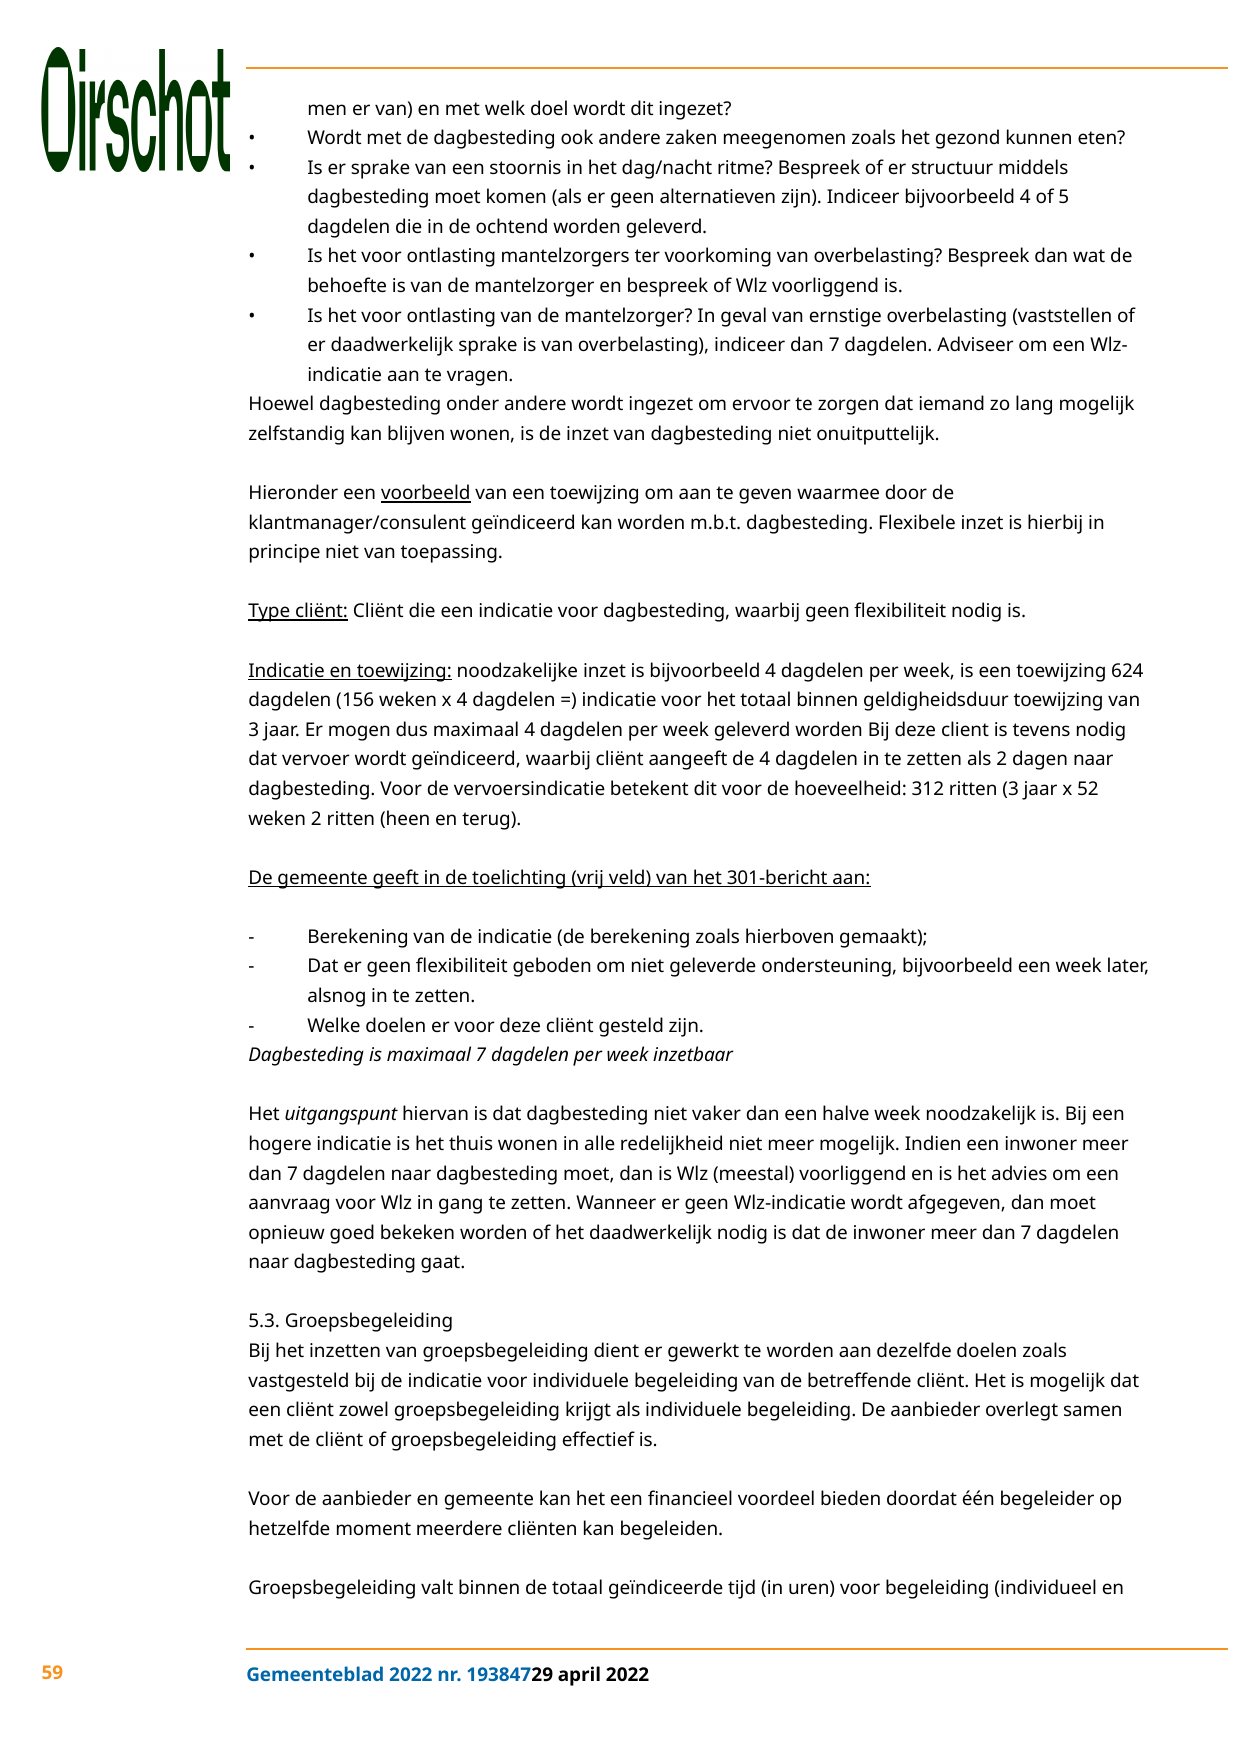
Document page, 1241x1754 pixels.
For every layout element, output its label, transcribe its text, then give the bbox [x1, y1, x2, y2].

text Groepsbegeleiding valt binnen de totaal geïndiceerde tijd (in uren) voor begeleiding (individueel en [248, 1574, 1152, 1600]
text Bij het inzetten van groepsbegeleiding dient er gewerkt te worden aan dezelfde doelen zoals vastgesteld bij de indicatie voor individuele begeleiding van de betreffende cliënt. Het is mogelijk dat een cliënt zowel groepsbegeleiding krijgt als individuele begeleiding. De aanbieder overlegt samen met de cliënt of groepsbegeleiding effectief is. [248, 1337, 1152, 1452]
text Hoewel dagbesteding onder andere wordt ingezet om ervoor te zorgen dat iemand zo lang mogelijk zelfstandig kan blijven wonen, is de inzet van dagbesteding niet onuitputtelijk. [248, 391, 1152, 446]
picture [41, 47, 231, 172]
list Welke doelen er voor deze cliënt gesteld zijn. [248, 1012, 1152, 1038]
list men er van) en met welk doel wordt dit ingezet? [248, 95, 1152, 121]
text 5.3. Groepsbegeleiding [248, 1308, 1152, 1333]
list Is er sprake van een stoornis in het dag/nacht ritme? Bespreek of er structuur middels dagbesteding moet komen (als er geen alternatieven zijn). Indiceer bijvoorbeeld 4 of 5 dagdelen die in de ochtend worden geleverd. [248, 154, 1152, 239]
text Indicatie en toewijzing: noodzakelijke inzet is bijvoorbeeld 4 dagdelen per week, is een toewijzing 624 dagdelen (156 weken x 4 dagdelen =) indicatie voor het totaal binnen geldigheidsduur toewijzing van 3 jaar. Er mogen dus maximaal 4 dagdelen per week geleverd worden Bij deze client is tevens nodig dat vervoer wordt geïndiceerd, waarbij cliënt aangeeft de 4 dagdelen in te zetten als 2 dagen naar dagbesteding. Voor de vervoersindicatie betekent dit voor de hoeveelheid: 312 ritten (3 jaar x 52 weken 2 ritten (heen en terug). [248, 657, 1152, 831]
text Het uitgangspunt hiervan is dat dagbesteding niet vaker dan een halve week noodzakelijk is. Bij een hogere indicatie is het thuis wonen in alle redelijkheid niet meer mogelijk. Indien een inwoner meer dan 7 dagdelen naar dagbesteding moet, dan is Wlz (meestal) voorliggend en is het advies om een aanvraag voor Wlz in gang te zetten. Wanneer er geen Wlz-indicatie wordt afgegeven, dan moet opnieuw goed bekeken worden of het daadwerkelijk nodig is dat de inwoner meer dan 7 dagdelen naar dagbesteding gaat. [248, 1101, 1152, 1274]
list Is het voor ontlasting mantelzorgers ter voorkoming van overbelasting? Bespreek dan wat de behoefte is van de mantelzorger en bespreek of Wlz voorliggend is. [248, 243, 1152, 298]
text Type cliënt: Cliënt die een indicatie voor dagbesteding, waarbij geen flexibiliteit nodig is. [248, 598, 1152, 623]
list Dat er geen flexibiliteit geboden om niet geleverde ondersteuning, bijvoorbeeld een week later, alsnog in te zetten. [248, 953, 1152, 1008]
text Hieronder een voorbeeld van een toewijzing om aan te geven waarmee door de klantmanager/consulent geïndiceerd kan worden m.b.t. dagbesteding. Flexibele inzet is hierbij in principe niet van toepassing. [248, 479, 1152, 564]
list Berekening van de indicatie (de berekening zoals hierboven gemaakt); [248, 923, 1152, 949]
text Dagbesteding is maximaal 7 dagdelen per week inzetbaar [248, 1041, 1152, 1067]
text De gemeente geeft in de toelichting (vrij veld) van het 301-bericht aan: [248, 864, 1152, 890]
list Is het voor ontlasting van de mantelzorger? In geval van ernstige overbelasting (vaststellen of er daadwerkelijk sprake is van overbelasting), indiceer dan 7 dagdelen. Adviseer om een Wlz-indicatie aan te vragen. [248, 302, 1152, 387]
text Voor de aanbieder en gemeente kan het een financieel voordeel bieden doordat één begeleider op hetzelfde moment meerdere cliënten kan begeleiden. [248, 1485, 1152, 1541]
list Wordt met de dagbesteding ook andere zaken meegenomen zoals het gezond kunnen eten? [248, 124, 1152, 150]
